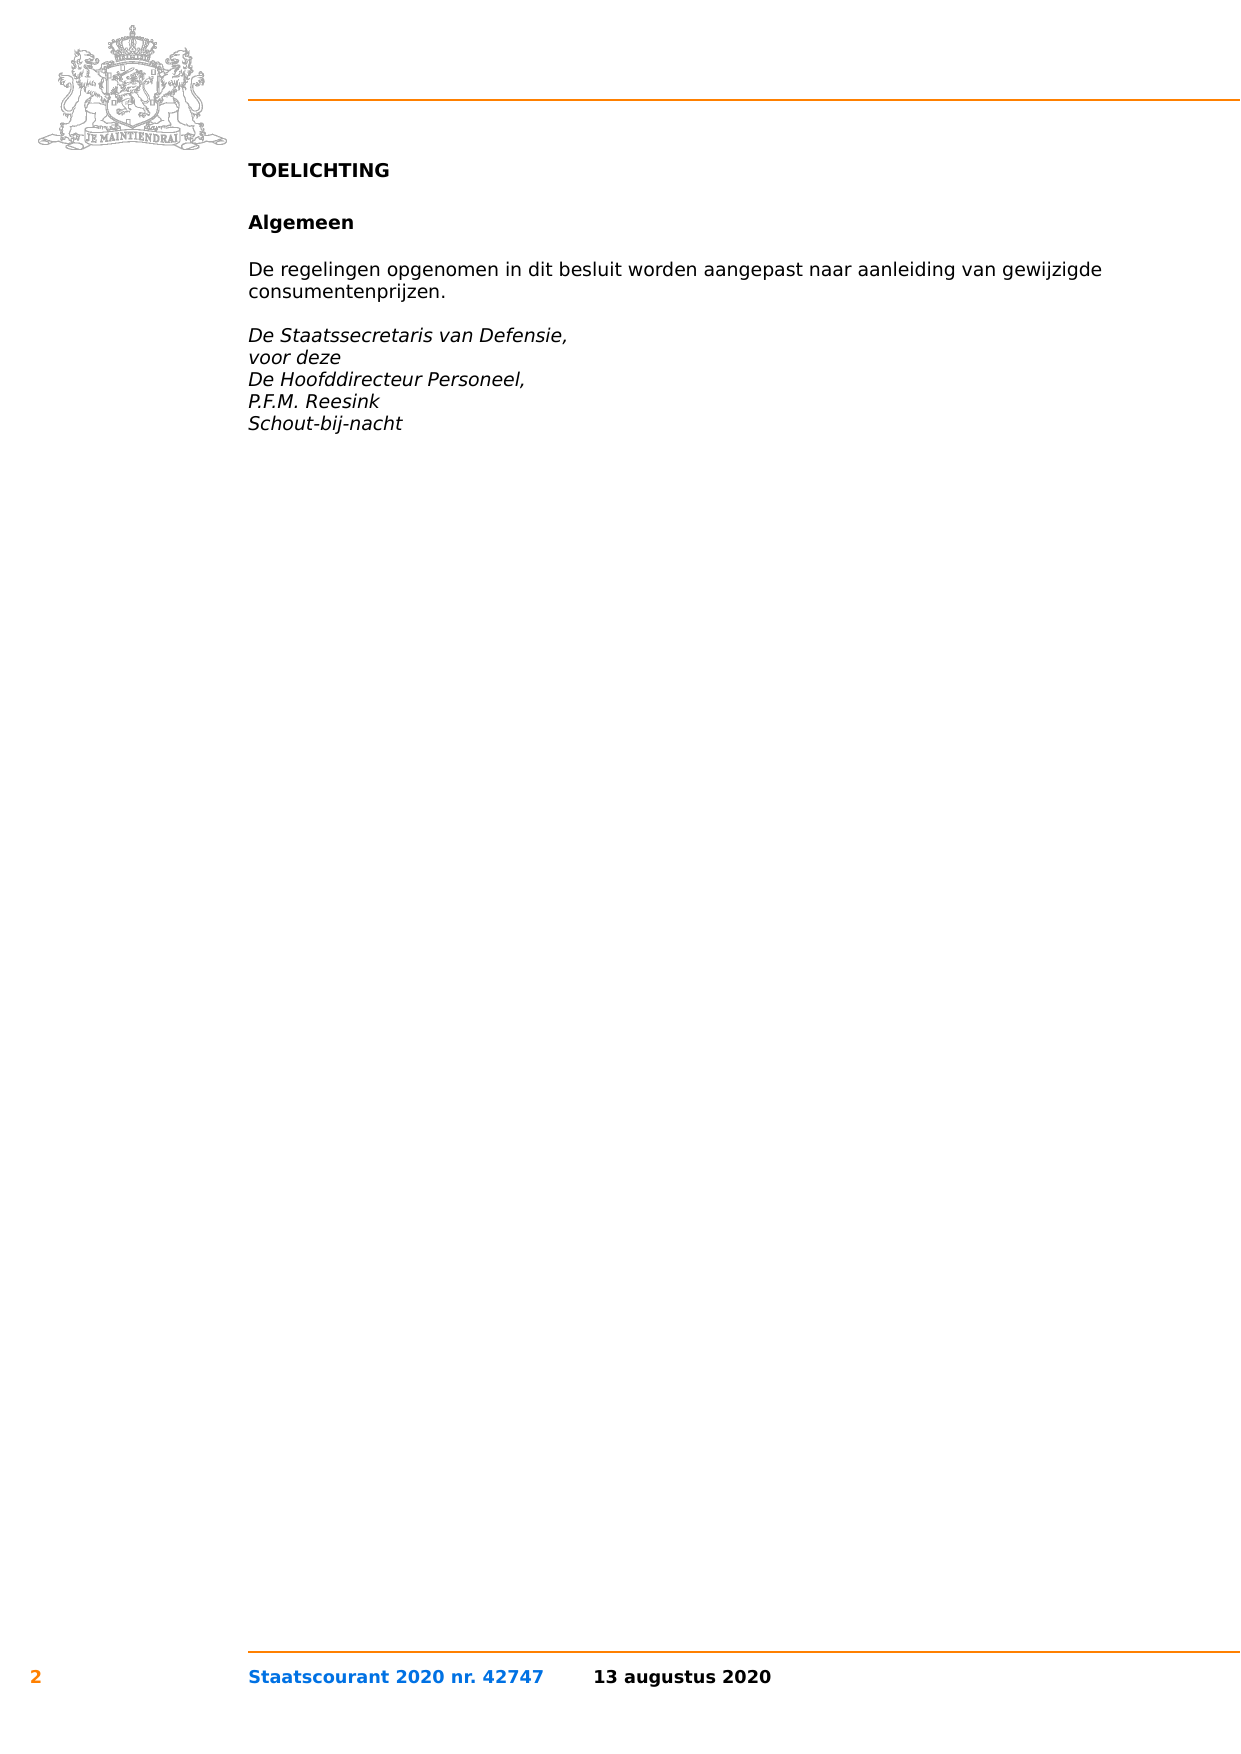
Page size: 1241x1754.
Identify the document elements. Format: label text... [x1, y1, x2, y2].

text De regelingen opgenomen in dit besluit worden aangepast naar aanleiding van gewijzigde consumentenprijzen. [248, 259, 1163, 303]
subtitle TOELICHTING [248, 160, 1163, 182]
text De Staatssecretaris van Defensie, voor deze De Hoofddirecteur Personeel, P.F.M. Reesink Schout-bij-nacht [248, 325, 1163, 434]
subtitle Algemeen [248, 212, 1163, 234]
picture [38, 25, 227, 150]
